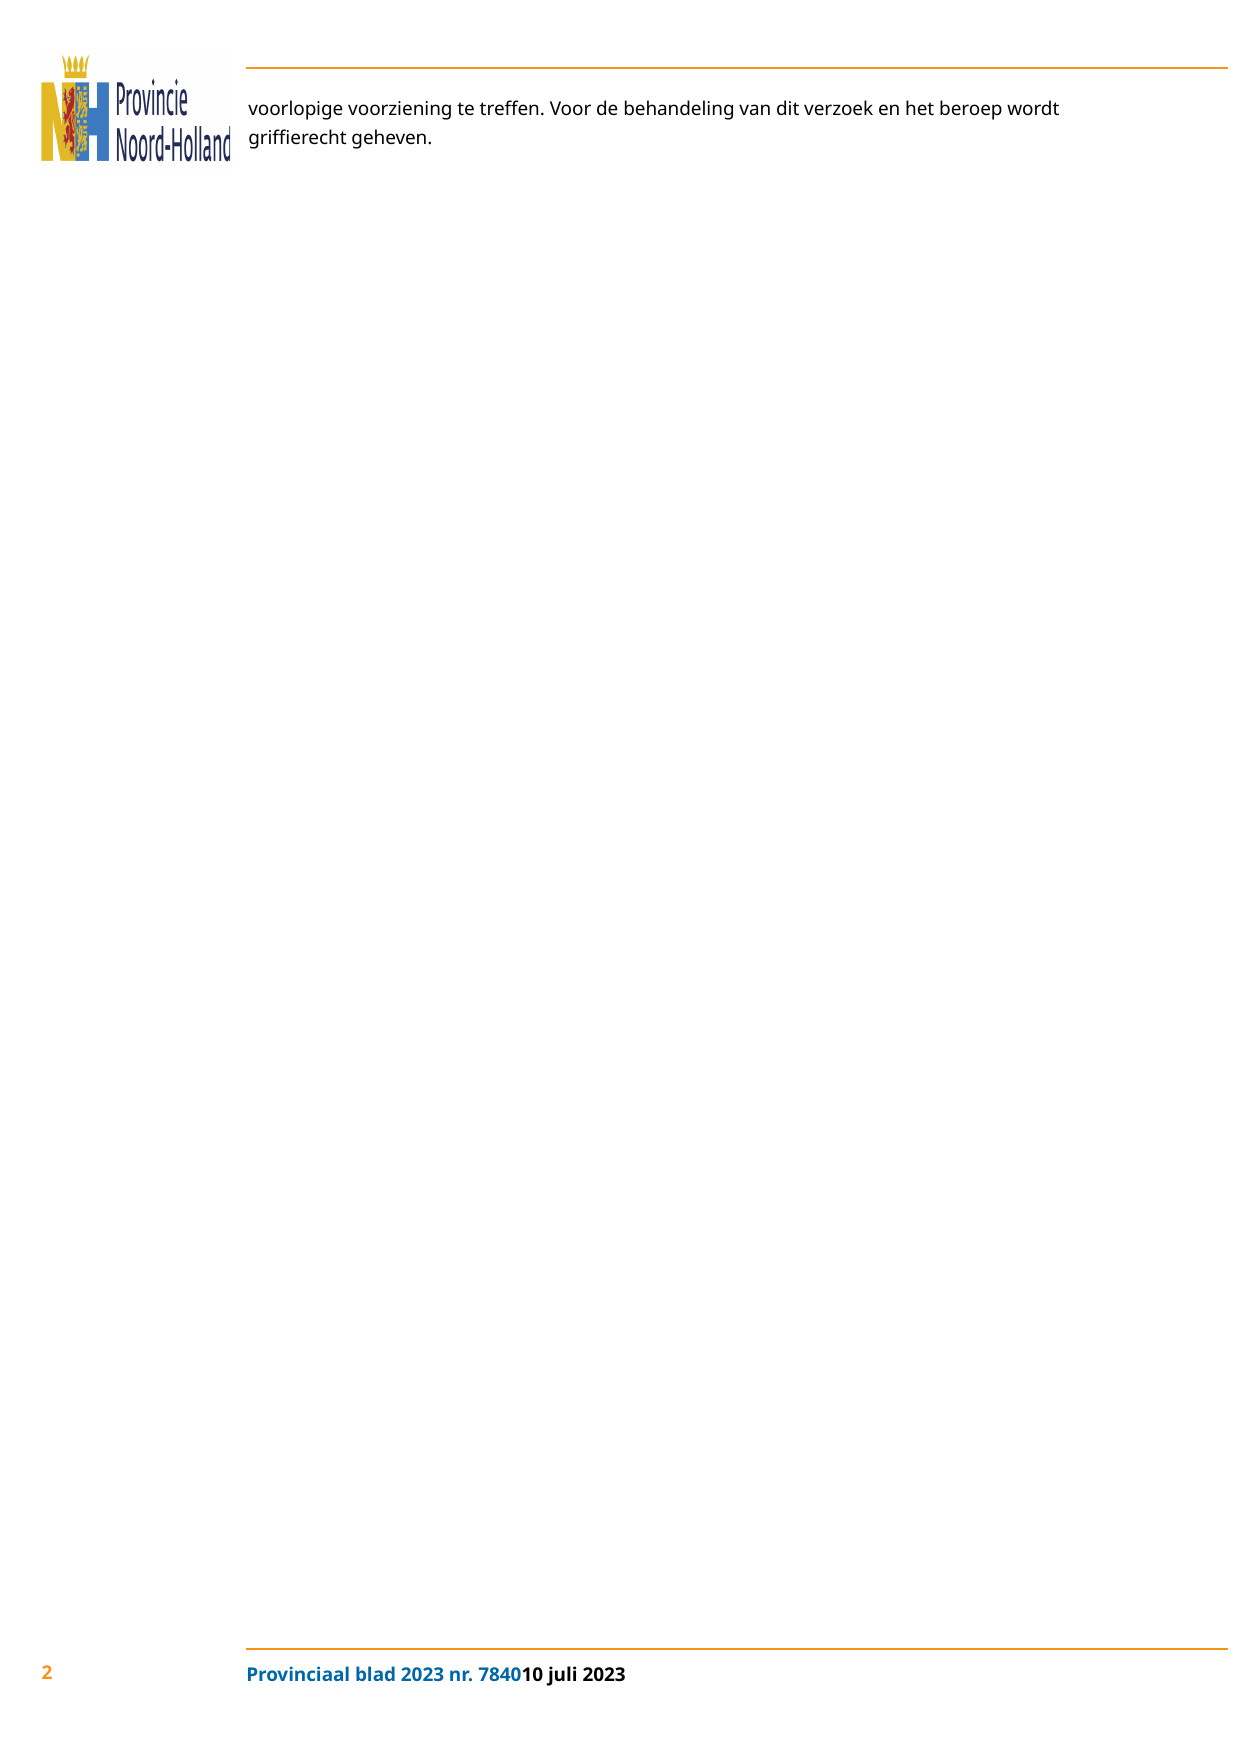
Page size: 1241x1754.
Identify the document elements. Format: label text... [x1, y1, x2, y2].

text voorlopige voorziening te treffen. Voor de behandeling van dit verzoek en het beroep wordt griffierecht geheven. [248, 95, 1152, 150]
picture [41, 47, 231, 172]
